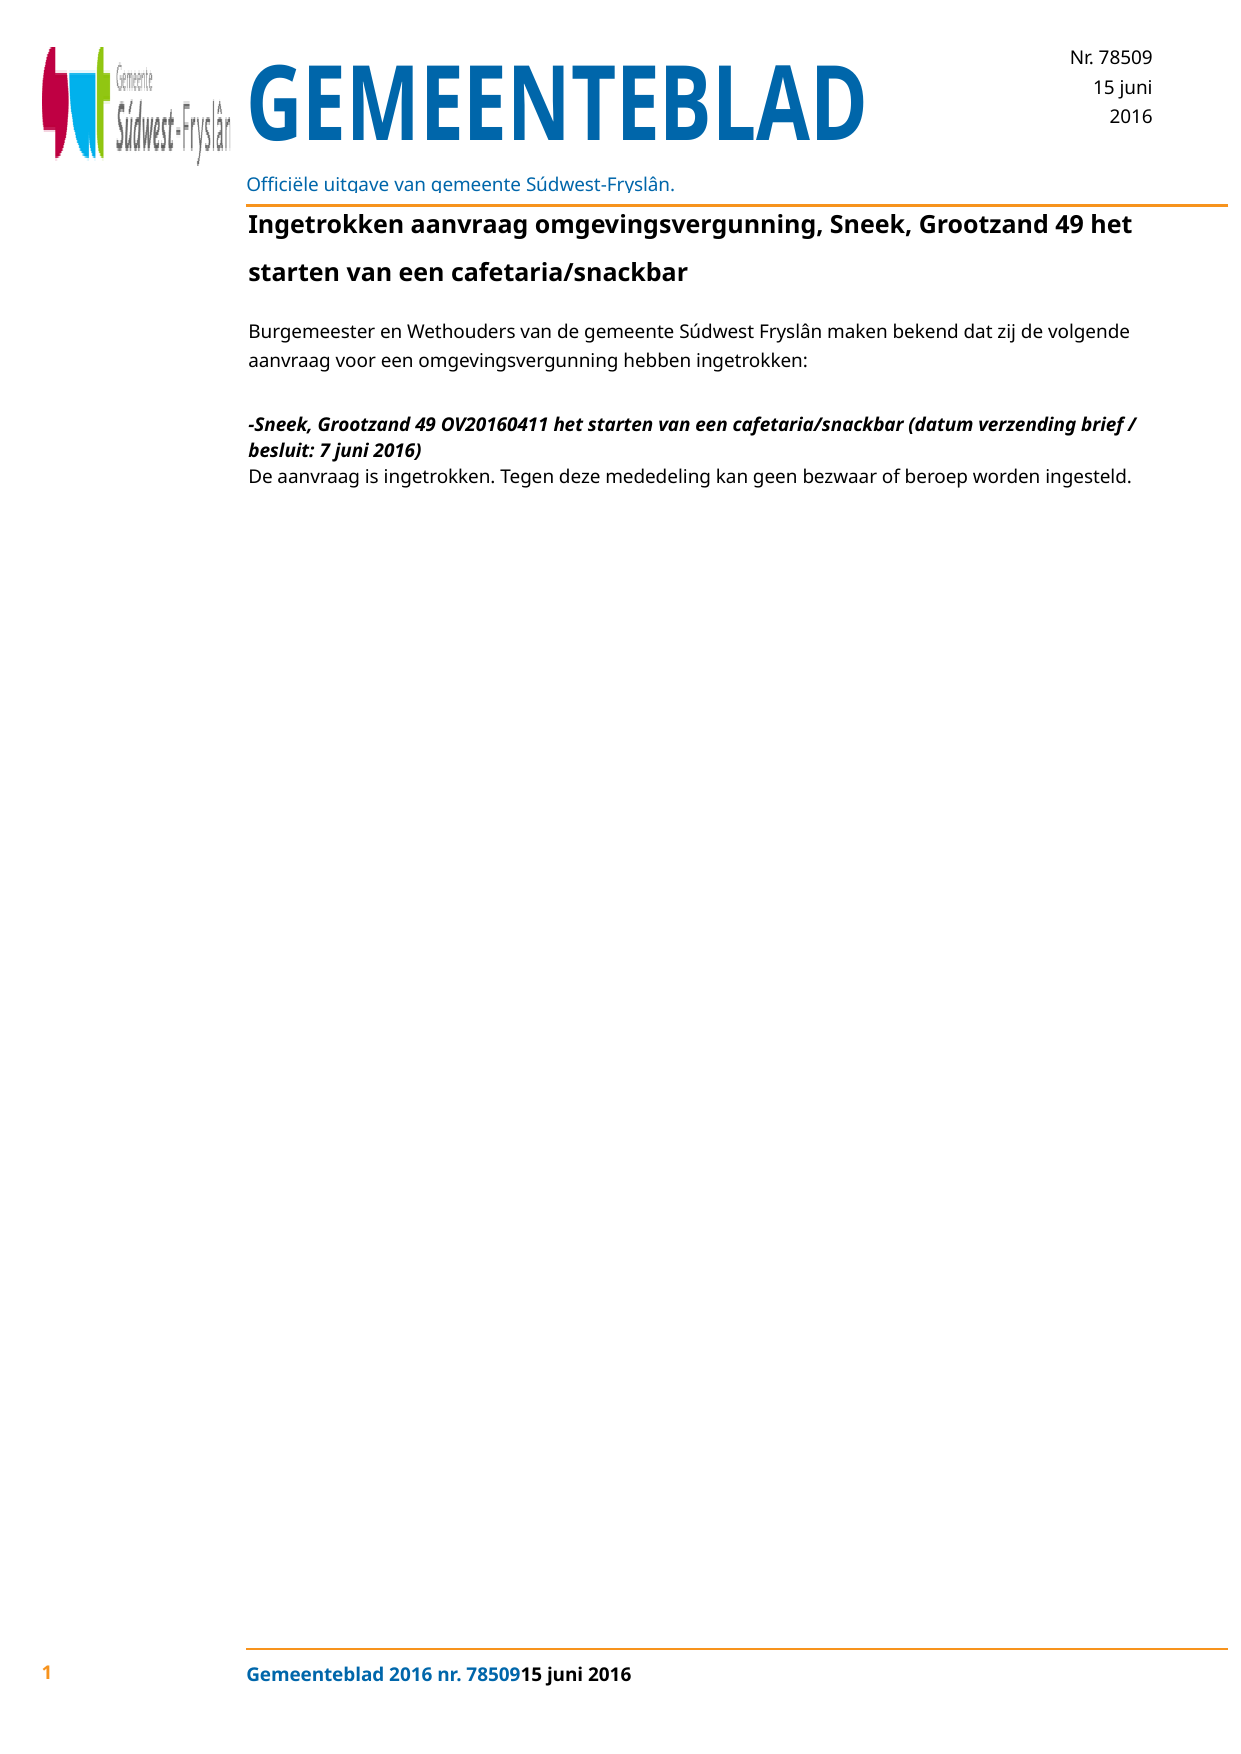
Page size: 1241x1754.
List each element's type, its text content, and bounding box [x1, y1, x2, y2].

text -Sneek, Grootzand 49 OV20160411 het starten van een cafetaria/snackbar (datum verzending brief / besluit: 7 juni 2016) [248, 411, 1152, 463]
picture [41, 47, 231, 172]
text Burgemeester en Wethouders van de gemeente Súdwest Fryslân maken bekend dat zij de volgende aanvraag voor een omgevingsvergunning hebben ingetrokken: [248, 318, 1152, 373]
text Ingetrokken aanvraag omgevingsvergunning, Sneek, Grootzand 49 het starten van een cafetaria/snackbar [248, 207, 1152, 288]
text De aanvraag is ingetrokken. Tegen deze mededeling kan geen bezwaar of beroep worden ingesteld. [248, 463, 1152, 489]
